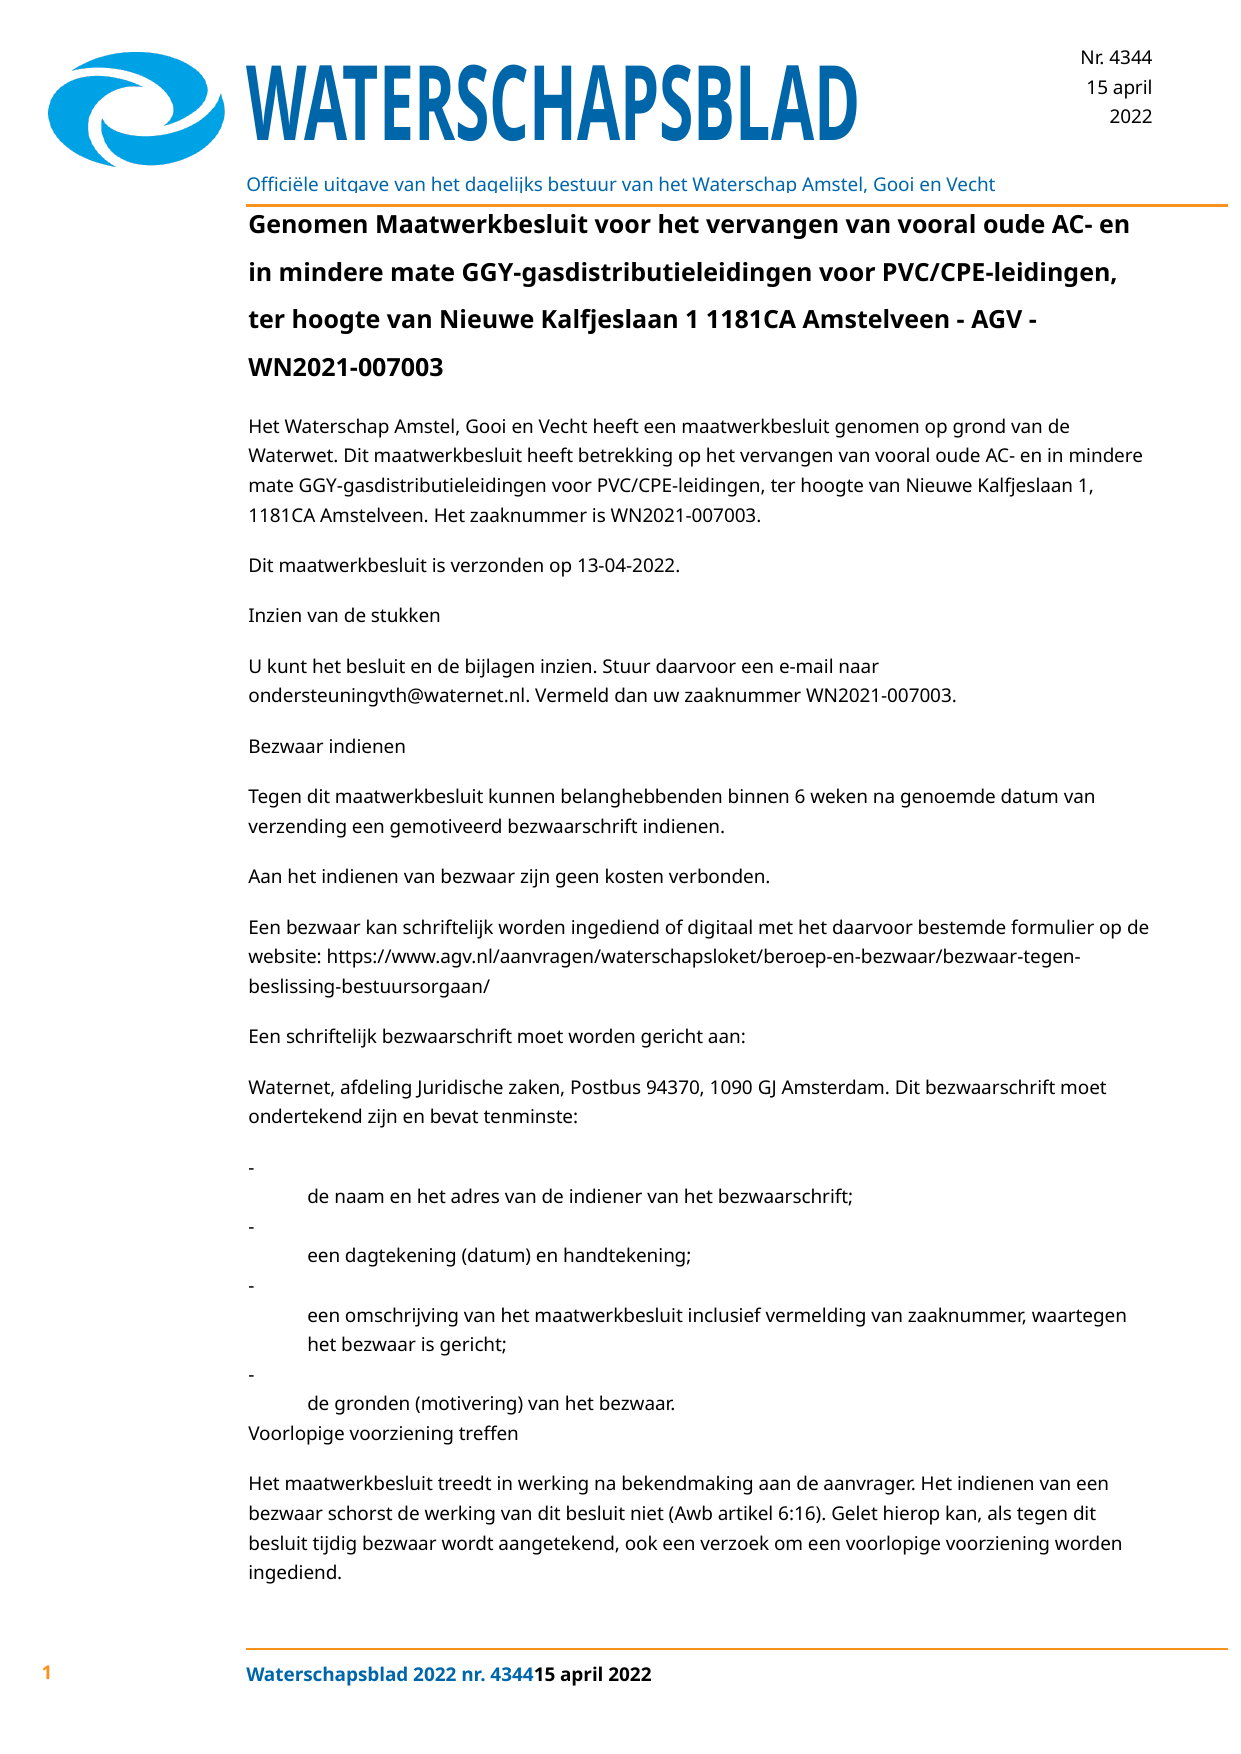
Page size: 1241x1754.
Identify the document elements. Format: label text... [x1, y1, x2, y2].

text Waternet, afdeling Juridische zaken, Postbus 94370, 1090 GJ Amsterdam. Dit bezwaarschrift moet ondertekend zijn en bevat tenminste: [248, 1074, 1152, 1129]
list de naam en het adres van de indiener van het bezwaarschrift; [248, 1183, 1152, 1209]
text Bezwaar indienen [248, 733, 1152, 759]
text Het Waterschap Amstel, Gooi en Vecht heeft een maatwerkbesluit genomen op grond van de Waterwet. Dit maatwerkbesluit heeft betrekking op het vervangen van vooral oude AC- en in mindere mate GGY-gasdistributieleidingen voor PVC/CPE-leidingen, ter hoogte van Nieuwe Kalfjeslaan 1, 1181CA Amstelveen. Het zaaknummer is WN2021-007003. [248, 413, 1152, 528]
text Dit maatwerkbesluit is verzonden op 13-04-2022. [248, 552, 1152, 578]
text Voorlopige voorziening treffen [248, 1420, 1152, 1446]
text Het maatwerkbesluit treedt in werking na bekendmaking aan de aanvrager. Het indienen van een bezwaar schorst de werking van dit besluit niet (Awb artikel 6:16). Gelet hierop kan, als tegen dit besluit tijdig bezwaar wordt aangetekend, ook een verzoek om een voorlopige voorziening worden ingediend. [248, 1471, 1152, 1585]
list een dagtekening (datum) en handtekening; [248, 1243, 1152, 1268]
text Een bezwaar kan schriftelijk worden ingediend of digitaal met het daarvoor bestemde formulier op de website: https://www.agv.nl/aanvragen/waterschapsloket/beroep-en-bezwaar/bezwaar-tegen-beslissing-bestuursorgaan/ [248, 914, 1152, 999]
text Een schriftelijk bezwaarschrift moet worden gericht aan: [248, 1023, 1152, 1049]
list een omschrijving van het maatwerkbesluit inclusief vermelding van zaaknummer, waartegen het bezwaar is gericht; [248, 1302, 1152, 1357]
list de gronden (motivering) van het bezwaar. [248, 1391, 1152, 1416]
text Aan het indienen van bezwaar zijn geen kosten verbonden. [248, 863, 1152, 889]
text Genomen Maatwerkbesluit voor het vervangen van vooral oude AC- en in mindere mate GGY-gasdistributieleidingen voor PVC/CPE-leidingen, ter hoogte van Nieuwe Kalfjeslaan 1 1181CA Amstelveen - AGV - WN2021-007003 [248, 207, 1152, 384]
picture [41, 47, 231, 172]
text Inzien van de stukken [248, 603, 1152, 628]
text U kunt het besluit en de bijlagen inzien. Stuur daarvoor een e-mail naar ondersteuningvth@waternet.nl. Vermeld dan uw zaaknummer WN2021-007003. [248, 653, 1152, 708]
text Tegen dit maatwerkbesluit kunnen belanghebbenden binnen 6 weken na genoemde datum van verzending een gemotiveerd bezwaarschrift indienen. [248, 783, 1152, 839]
